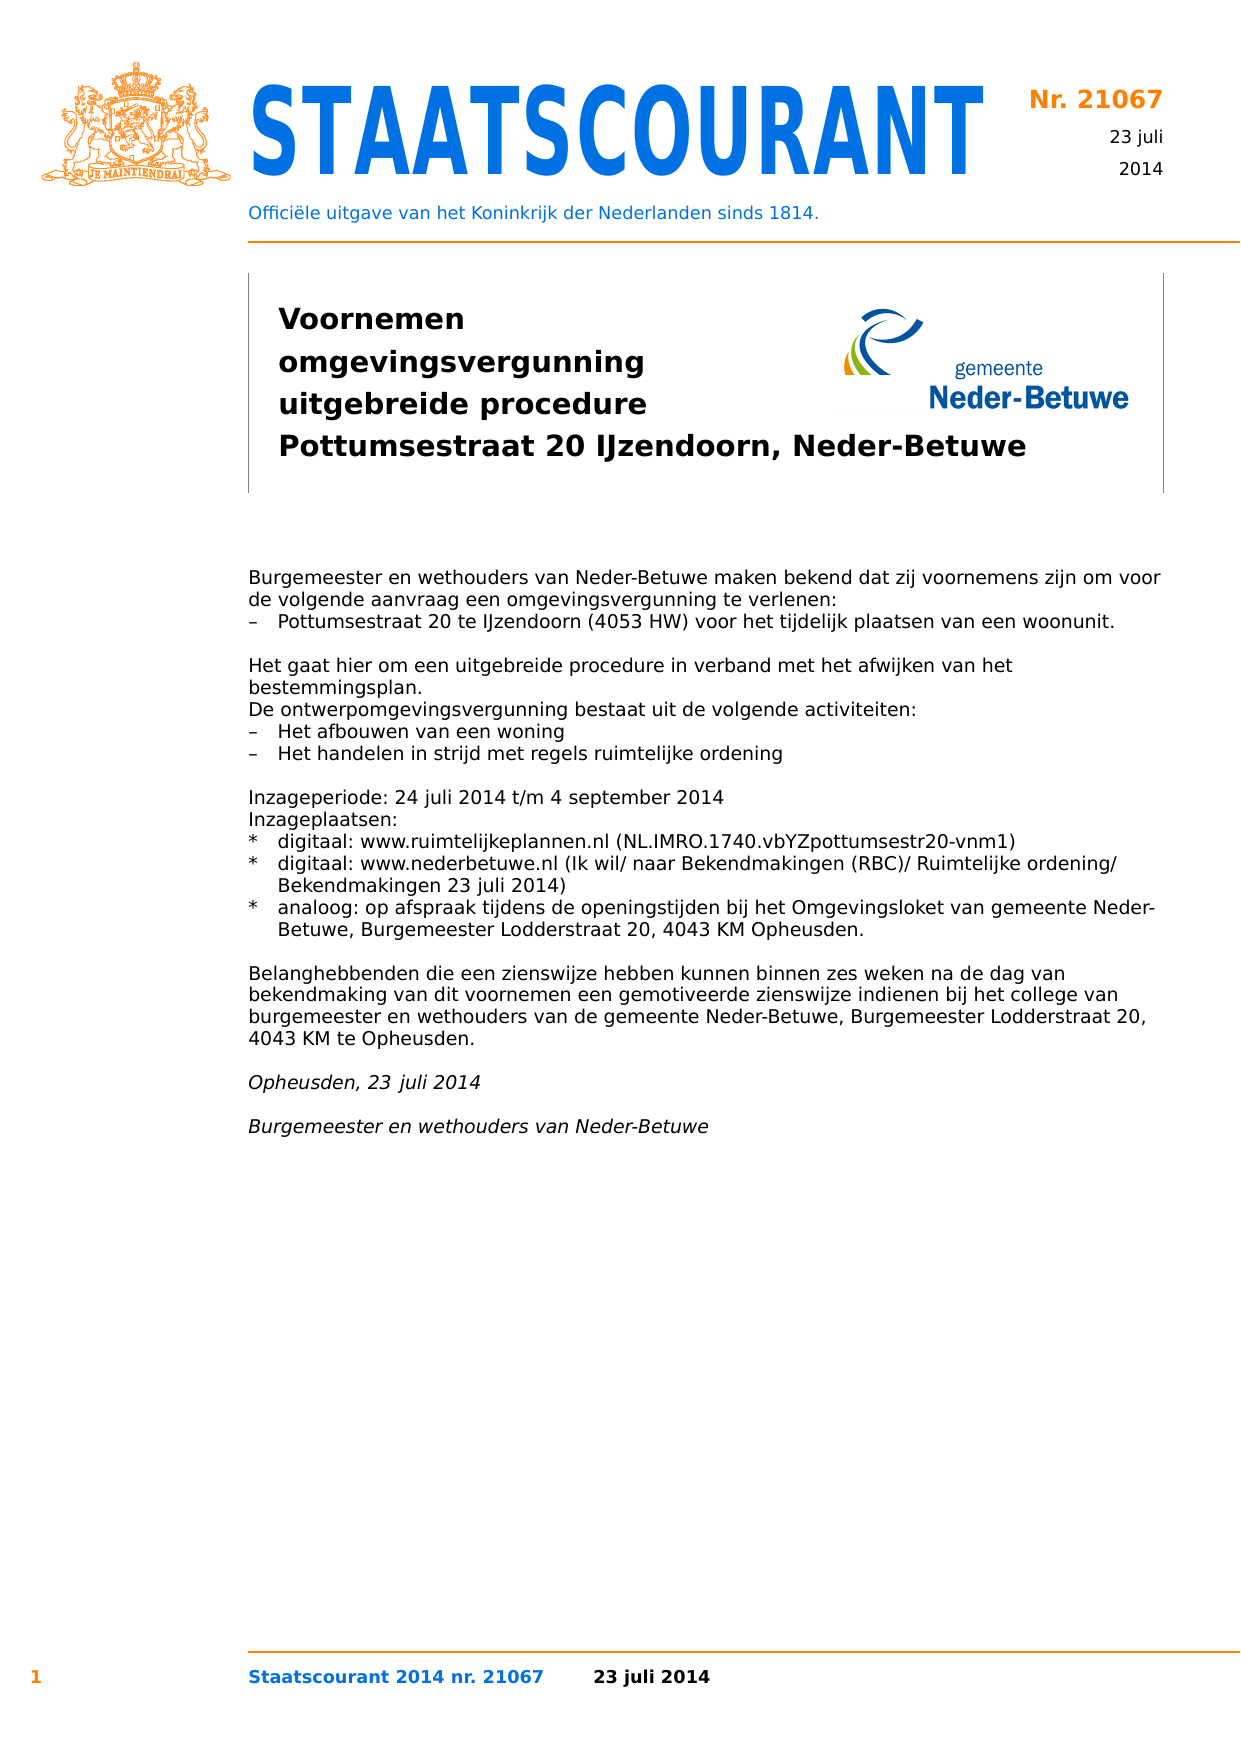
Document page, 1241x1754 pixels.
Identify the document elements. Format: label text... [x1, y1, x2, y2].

text Burgemeester en wethouders van Neder-Betuwe maken bekend dat zij voornemens zijn om voor de volgende aanvraag een omgevingsvergunning te verlenen: [248, 567, 1163, 611]
text – Het handelen in strijd met regels ruimtelijke ordening [248, 743, 1163, 765]
table_header Nr. 21067 [998, 62, 1240, 121]
text Inzageperiode: 24 juli 2014 t/m 4 september 2014 [248, 787, 1163, 809]
picture [41, 62, 231, 186]
text Belanghebbenden die een zienswijze hebben kunnen binnen zes weken na de dag van bekendmaking van dit voornemen een gemotiveerde zienswijze indienen bij het college van burgemeester en wethouders van de gemeente Neder-Betuwe, Burgemeester Lodderstraat 20, 4043 KM te Opheusden. [248, 962, 1163, 1050]
table_cell Officiële uitgave van het Koninkrijk der Nederlanden sinds 1814. [248, 203, 1240, 241]
text * digitaal: www.nederbetuwe.nl (Ik wil/ naar Bekendmakingen (RBC)/ Ruimtelijke ordening/ Bekendmakingen 23 juli 2014) [248, 853, 1163, 897]
table_cell 23 juli [998, 121, 1240, 153]
text Inzageplaatsen: [248, 809, 1163, 831]
text * digitaal: www.ruimtelijkeplannen.nl (NL.IMRO.1740.vbYZpottumsestr20-vnm1) [248, 831, 1163, 853]
text Het gaat hier om een uitgebreide procedure in verband met het afwijken van het bestemmingsplan. [248, 655, 1163, 699]
text De ontwerpomgevingsvergunning bestaat uit de volgende activiteiten: [248, 699, 1163, 721]
picture [838, 302, 1134, 415]
text * analoog: op afspraak tijdens de openingstijden bij het Omgevingsloket van gemeente Neder-Betuwe, Burgemeester Lodderstraat 20, 4043 KM Opheusden. [248, 897, 1163, 941]
text – Pottumsestraat 20 te IJzendoorn (4053 HW) voor het tijdelijk plaatsen van een woonunit. [248, 611, 1163, 633]
table_header STAATSCOURANT [248, 62, 998, 203]
table_cell 2014 [998, 153, 1240, 203]
text Burgemeester en wethouders van Neder-Betuwe [248, 1116, 1163, 1138]
subtitle Voornemen omgevingsvergunning uitgebreide procedure Pottumsestraat 20 IJzendoorn, Neder-Betuwe [249, 273, 1163, 493]
table_header [25, 62, 248, 241]
text Opheusden, 23 juli 2014 [248, 1072, 1163, 1094]
text – Het afbouwen van een woning [248, 721, 1163, 743]
